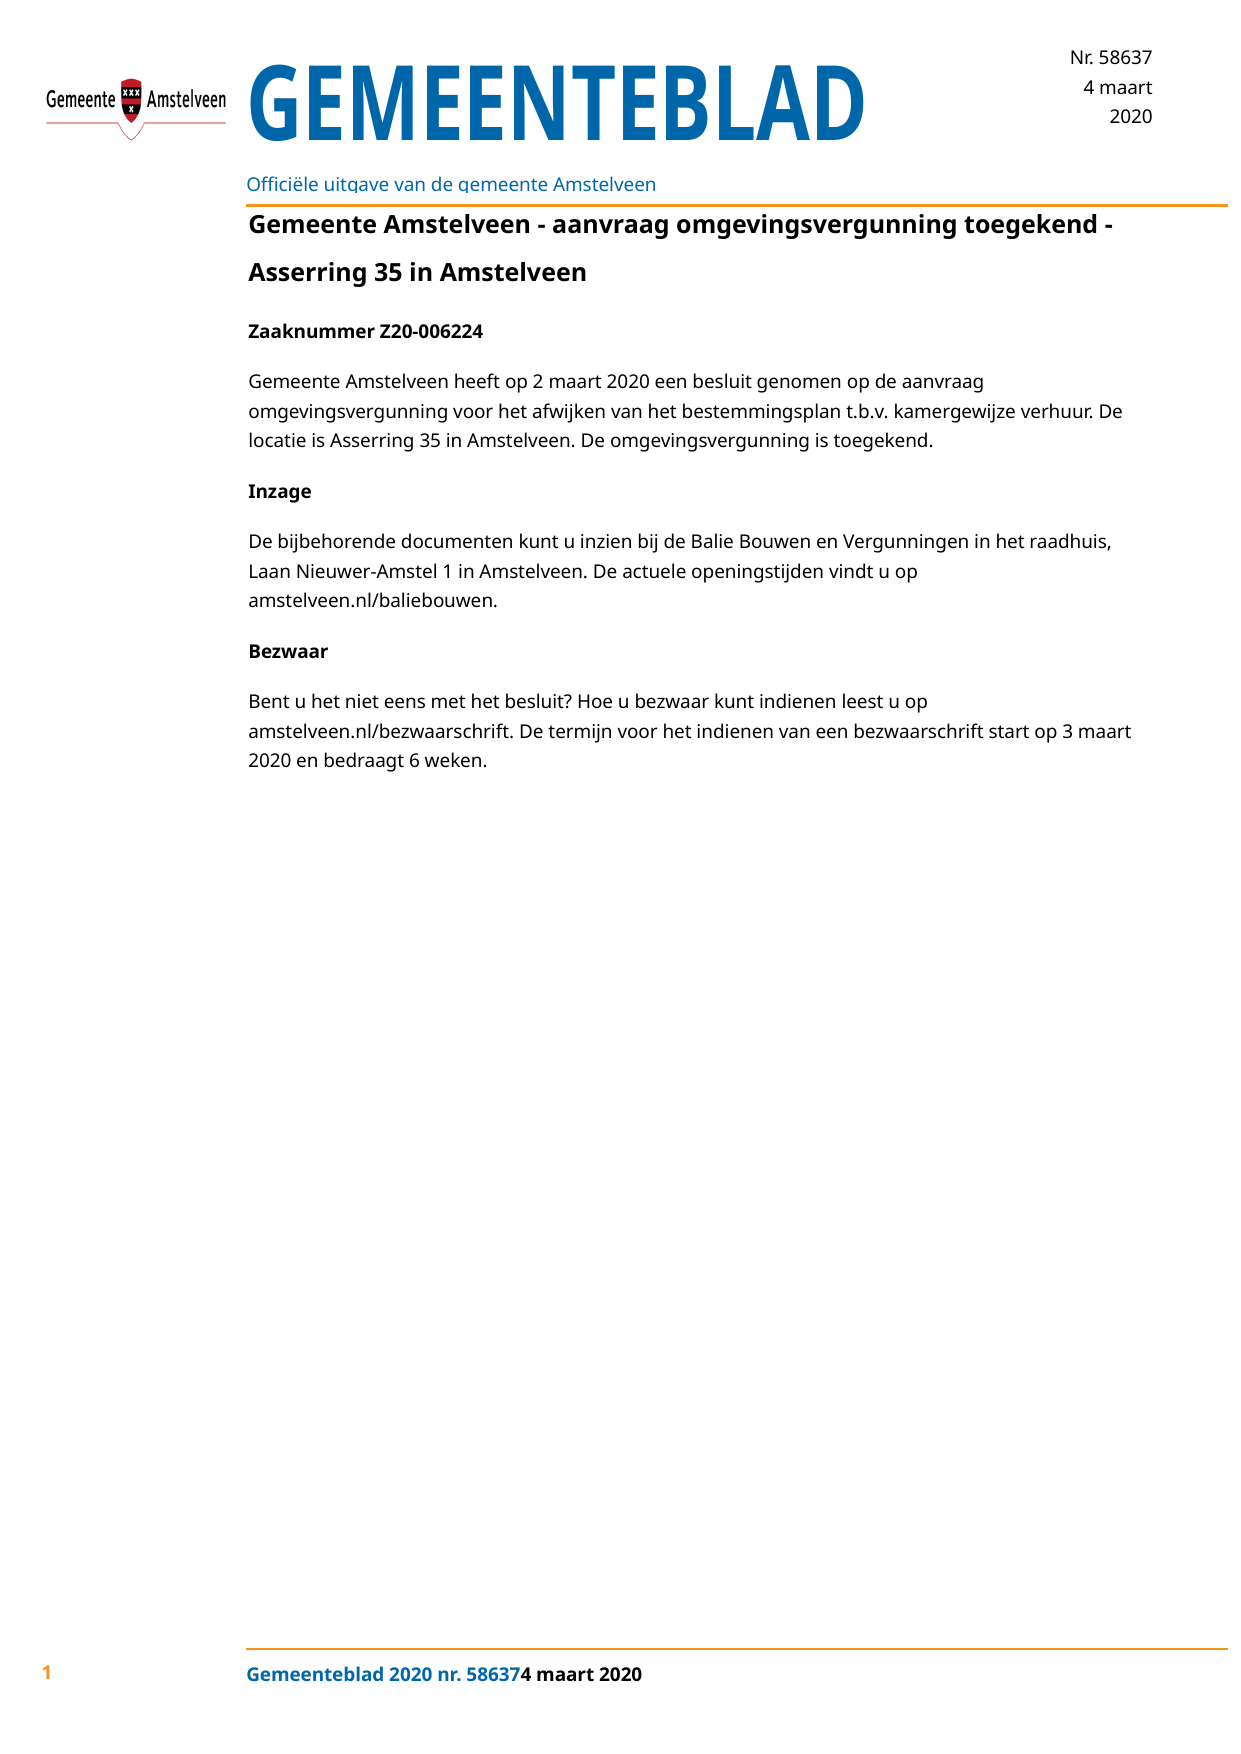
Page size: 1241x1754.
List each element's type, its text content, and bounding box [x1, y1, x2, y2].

text Gemeente Amstelveen - aanvraag omgevingsvergunning toegekend - Asserring 35 in Amstelveen [248, 207, 1152, 288]
text Gemeente Amstelveen heeft op 2 maart 2020 een besluit genomen op de aanvraag omgevingsvergunning voor het afwijken van het bestemmingsplan t.b.v. kamergewijze verhuur. De locatie is Asserring 35 in Amstelveen. De omgevingsvergunning is toegekend. [248, 368, 1152, 453]
picture [41, 47, 231, 172]
text Inzage [248, 478, 1152, 504]
text De bijbehorende documenten kunt u inzien bij de Balie Bouwen en Vergunningen in het raadhuis, Laan Nieuwer-Amstel 1 in Amstelveen. De actuele openingstijden vindt u op amstelveen.nl/baliebouwen. [248, 528, 1152, 613]
text Zaaknummer Z20-006224 [248, 318, 1152, 344]
text Bezwaar [248, 638, 1152, 664]
text Bent u het niet eens met het besluit? Hoe u bezwaar kunt indienen leest u op amstelveen.nl/bezwaarschrift. De termijn voor het indienen van een bezwaarschrift start op 3 maart 2020 en bedraagt 6 weken. [248, 688, 1152, 773]
